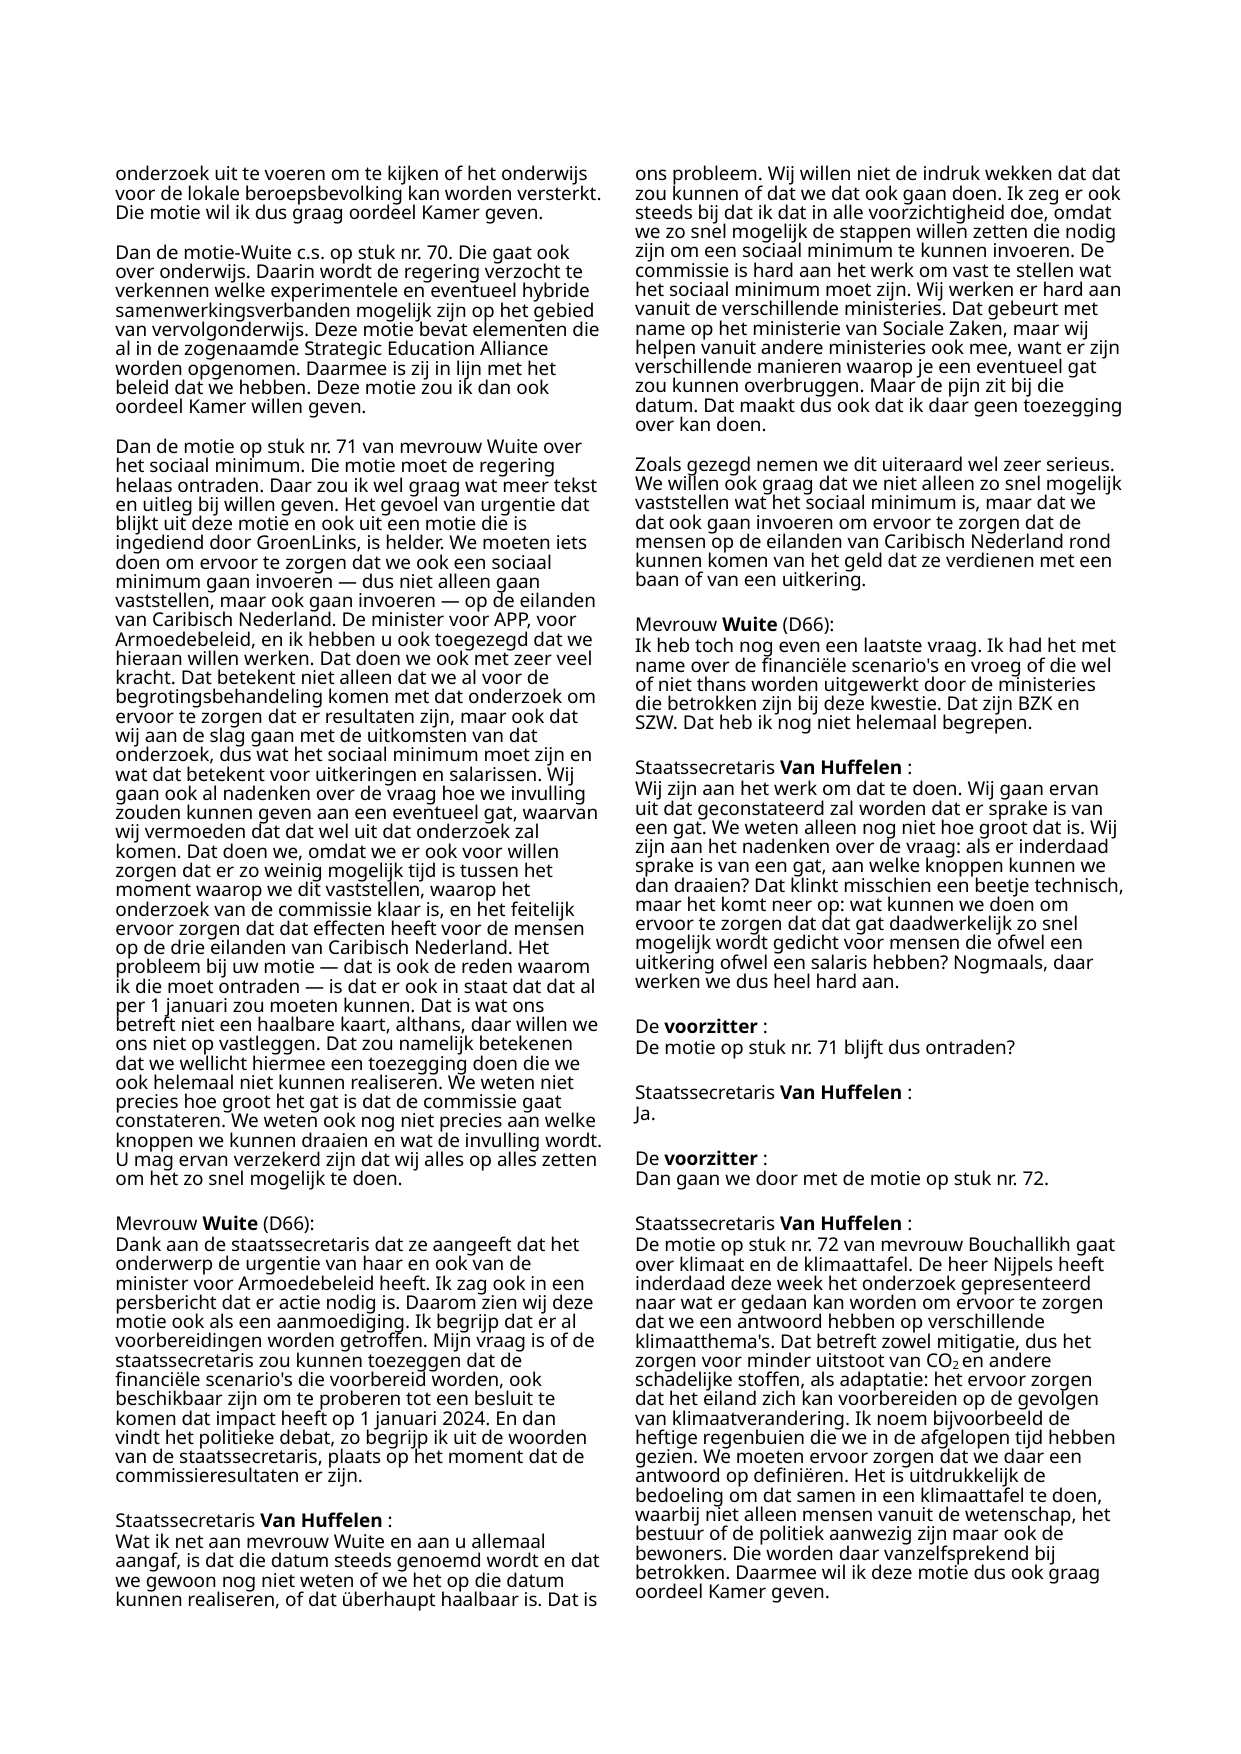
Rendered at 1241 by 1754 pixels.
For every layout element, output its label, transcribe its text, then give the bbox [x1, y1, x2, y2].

text Dan de motie op stuk nr. 71 van mevrouw Wuite over het sociaal minimum. Die motie moet de regering helaas ontraden. Daar zou ik wel graag wat meer tekst en uitleg bij willen geven. Het gevoel van urgentie dat blijkt uit deze motie en ook uit een motie die is ingediend door GroenLinks, is helder. We moeten iets doen om ervoor te zorgen dat we ook een sociaal minimum gaan invoeren — dus niet alleen gaan vaststellen, maar ook gaan invoeren — op de eilanden van Caribisch Nederland. De minister voor APP, voor Armoedebeleid, en ik hebben u ook toegezegd dat we hieraan willen werken. Dat doen we ook met zeer veel kracht. Dat betekent niet alleen dat we al voor de begrotingsbehandeling komen met dat onderzoek om ervoor te zorgen dat er resultaten zijn, maar ook dat wij aan de slag gaan met de uitkomsten van dat onderzoek, dus wat het sociaal minimum moet zijn en wat dat betekent voor uitkeringen en salarissen. Wij gaan ook al nadenken over de vraag hoe we invulling zouden kunnen geven aan een eventueel gat, waarvan wij vermoeden dat dat wel uit dat onderzoek zal komen. Dat doen we, omdat we er ook voor willen zorgen dat er zo weinig mogelijk tijd is tussen het moment waarop we dit vaststellen, waarop het onderzoek van de commissie klaar is, en het feitelijk ervoor zorgen dat dat effecten heeft voor de mensen op de drie eilanden van Caribisch Nederland. Het probleem bij uw motie — dat is ook de reden waarom ik die moet ontraden — is dat er ook in staat dat dat al per 1 januari zou moeten kunnen. Dat is wat ons betreft niet een haalbare kaart, althans, daar willen we ons niet op vastleggen. Dat zou namelijk betekenen dat we wellicht hiermee een toezegging doen die we ook helemaal niet kunnen realiseren. We weten niet precies hoe groot het gat is dat de commissie gaat constateren. We weten ook nog niet precies aan welke knoppen we kunnen draaien en wat de invulling wordt. U mag ervan verzekerd zijn dat wij alles op alles zetten om het zo snel mogelijk te doen. [115, 438, 605, 1189]
text Zoals gezegd nemen we dit uiteraard wel zeer serieus. We willen ook graag dat we niet alleen zo snel mogelijk vaststellen wat het sociaal minimum is, maar dat we dat ook gaan invoeren om ervoor te zorgen dat de mensen op de eilanden van Caribisch Nederland rond kunnen komen van het geld dat ze verdienen met een baan of van een uitkering. [635, 456, 1125, 591]
text De motie op stuk nr. 72 van mevrouw Bouchallikh gaat over klimaat en de klimaattafel. De heer Nijpels heeft inderdaad deze week het onderzoek gepresenteerd naar wat er gedaan kan worden om ervoor te zorgen dat we een antwoord hebben op verschillende klimaatthema's. Dat betreft zowel mitigatie, dus het zorgen voor minder uitstoot van CO2 en andere schadelijke stoffen, als adaptatie: het ervoor zorgen dat het eiland zich kan voorbereiden op de gevolgen van klimaatverandering. Ik noem bijvoorbeeld de heftige regenbuien die we in de afgelopen tijd hebben gezien. We moeten ervoor zorgen dat we daar een antwoord op definiëren. Het is uitdrukkelijk de bedoeling om dat samen in een klimaattafel te doen, waarbij niet alleen mensen vanuit de wetenschap, het bestuur of de politiek aanwezig zijn maar ook de bewoners. Die worden daar vanzelfsprekend bij betrokken. Daarmee wil ik deze motie dus ook graag oordeel Kamer geven. [635, 1236, 1125, 1602]
text Staatssecretaris Van Huffelen : [635, 754, 1125, 780]
text Ik heb toch nog even een laatste vraag. Ik had het met name over de financiële scenario's en vroeg of die wel of niet thans worden uitgewerkt door de ministeries die betrokken zijn bij deze kwestie. Dat zijn BZK en SZW. Dat heb ik nog niet helemaal begrepen. [635, 637, 1125, 734]
text Dan gaan we door met de motie op stuk nr. 72. [635, 1170, 1125, 1190]
text De voorzitter : [635, 1013, 1125, 1039]
text Wij zijn aan het werk om dat te doen. Wij gaan ervan uit dat geconstateerd zal worden dat er sprake is van een gat. We weten alleen nog niet hoe groot dat is. Wij zijn aan het nadenken over de vraag: als er inderdaad sprake is van een gat, aan welke knoppen kunnen we dan draaien? Dat klinkt misschien een beetje technisch, maar het komt neer op: wat kunnen we doen om ervoor te zorgen dat dat gat daadwerkelijk zo snel mogelijk wordt gedicht voor mensen die ofwel een uitkering ofwel een salaris hebben? Nogmaals, daar werken we dus heel hard aan. [635, 780, 1125, 992]
text Ja. [635, 1104, 1125, 1124]
text Staatssecretaris Van Huffelen : [635, 1211, 1125, 1236]
text onderzoek uit te voeren om te kijken of het onderwijs voor de lokale beroepsbevolking kan worden versterkt. Die motie wil ik dus graag oordeel Kamer geven. [115, 165, 605, 223]
text Dan de motie-Wuite c.s. op stuk nr. 70. Die gaat ook over onderwijs. Daarin wordt de regering verzocht te verkennen welke experimentele en eventueel hybride samenwerkingsverbanden mogelijk zijn op het gebied van vervolgonderwijs. Deze motie bevat elementen die al in de zogenaamde Strategic Education Alliance worden opgenomen. Daarmee is zij in lijn met het beleid dat we hebben. Deze motie zou ik dan ook oordeel Kamer willen geven. [115, 244, 605, 417]
text Staatssecretaris Van Huffelen : [635, 1079, 1125, 1104]
text Mevrouw Wuite (D66): [635, 612, 1125, 637]
text Staatssecretaris Van Huffelen : [115, 1507, 605, 1533]
text Dank aan de staatssecretaris dat ze aangeeft dat het onderwerp de urgentie van haar en ook van de minister voor Armoedebeleid heeft. Ik zag ook in een persbericht dat er actie nodig is. Daarom zien wij deze motie ook als een aanmoediging. Ik begrijp dat er al voorbereidingen worden getroffen. Mijn vraag is of de staatssecretaris zou kunnen toezeggen dat de financiële scenario's die voorbereid worden, ook beschikbaar zijn om te proberen tot een besluit te komen dat impact heeft op 1 januari 2024. En dan vindt het politieke debat, zo begrijp ik uit de woorden van de staatssecretaris, plaats op het moment dat de commissieresultaten er zijn. [115, 1236, 605, 1487]
text Wat ik net aan mevrouw Wuite en aan u allemaal aangaf, is dat die datum steeds genoemd wordt en dat we gewoon nog niet weten of we het op die datum kunnen realiseren, of dat überhaupt haalbaar is. Dat is [115, 1533, 605, 1610]
text ons probleem. Wij willen niet de indruk wekken dat dat zou kunnen of dat we dat ook gaan doen. Ik zeg er ook steeds bij dat ik dat in alle voorzichtigheid doe, omdat we zo snel mogelijk de stappen willen zetten die nodig zijn om een sociaal minimum te kunnen invoeren. De commissie is hard aan het werk om vast te stellen wat het sociaal minimum moet zijn. Wij werken er hard aan vanuit de verschillende ministeries. Dat gebeurt met name op het ministerie van Sociale Zaken, maar wij helpen vanuit andere ministeries ook mee, want er zijn verschillende manieren waarop je een eventueel gat zou kunnen overbruggen. Maar de pijn zit bij die datum. Dat maakt dus ook dat ik daar geen toezegging over kan doen. [635, 165, 1125, 435]
text De voorzitter : [635, 1145, 1125, 1170]
text Mevrouw Wuite (D66): [115, 1210, 605, 1236]
text De motie op stuk nr. 71 blijft dus ontraden? [635, 1039, 1125, 1058]
